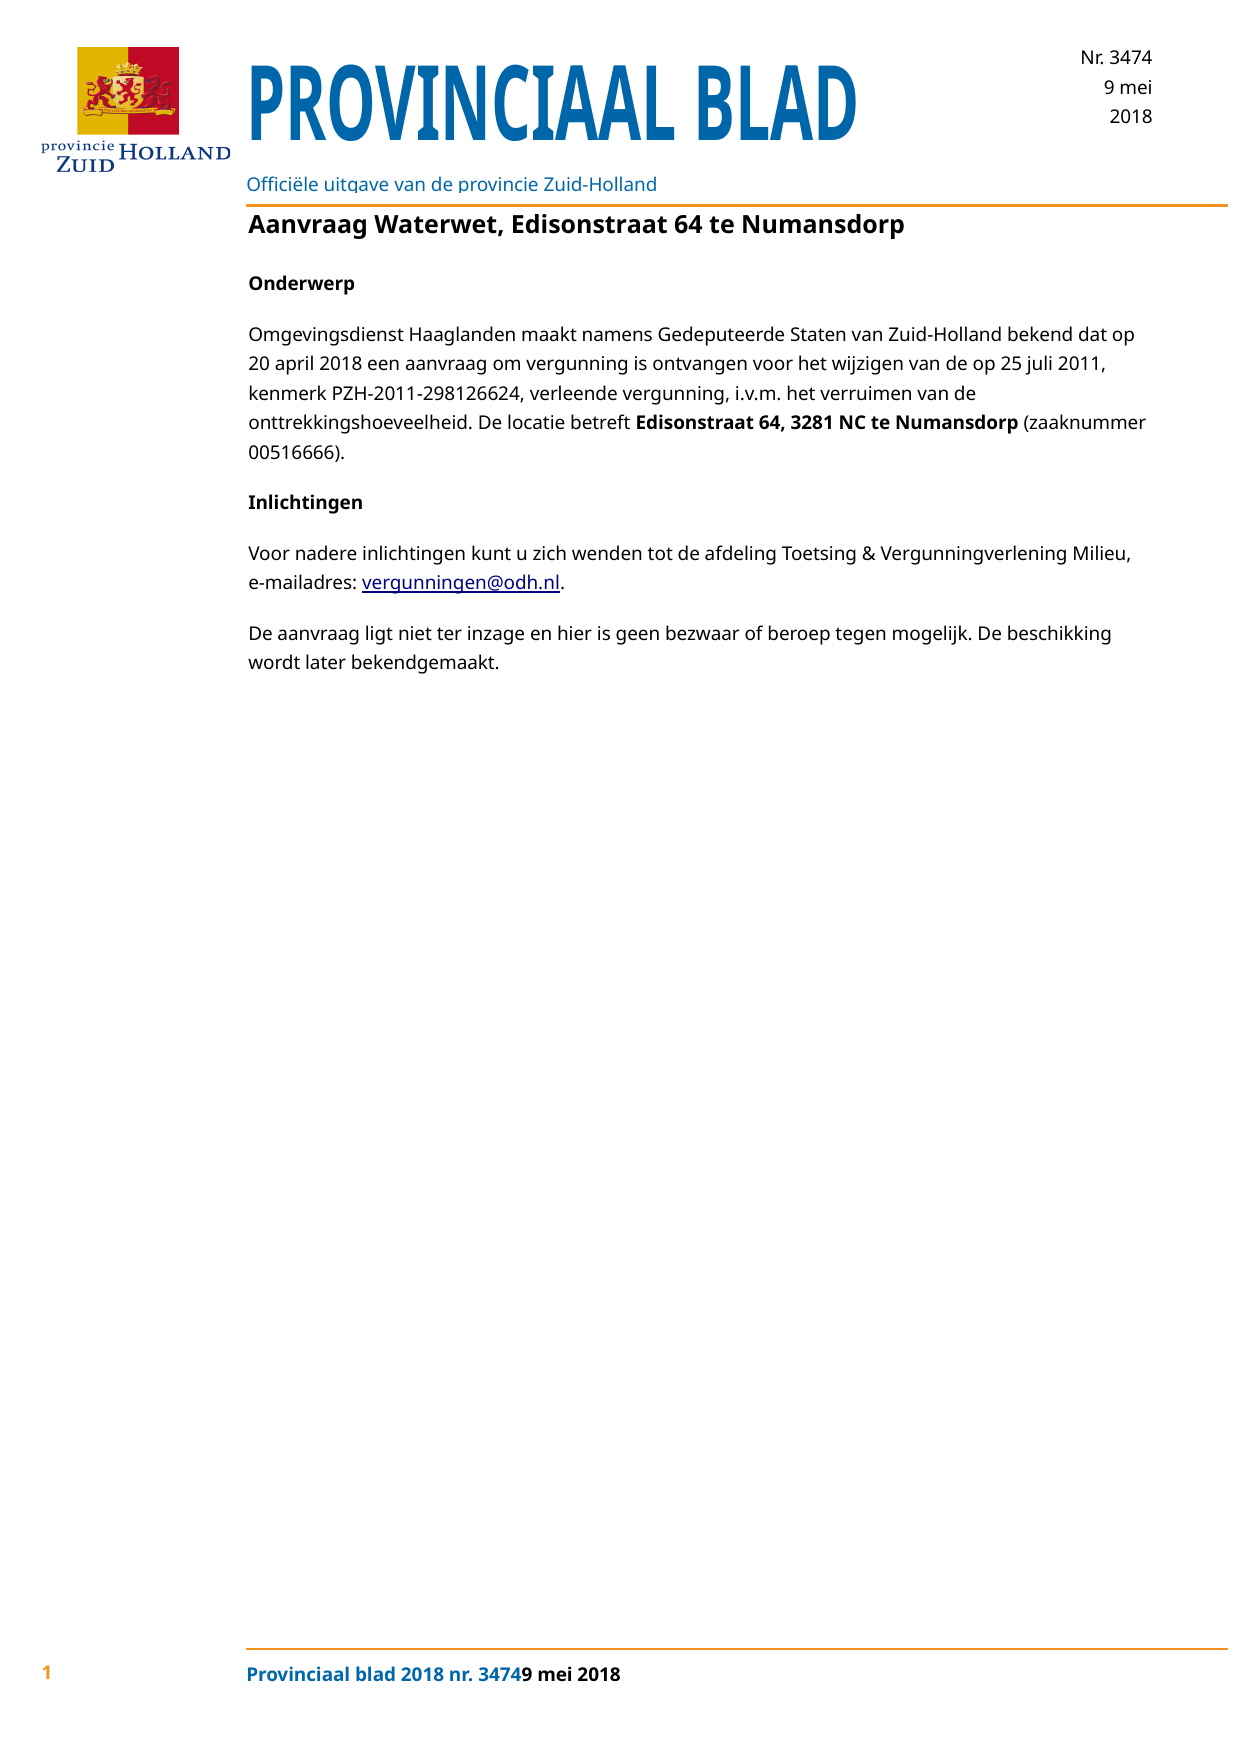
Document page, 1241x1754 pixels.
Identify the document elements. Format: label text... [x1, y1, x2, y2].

picture [41, 47, 231, 172]
text Omgevingsdienst Haaglanden maakt namens Gedeputeerde Staten van Zuid-Holland bekend dat op 20 april 2018 een aanvraag om vergunning is ontvangen voor het wijzigen van de op 25 juli 2011, kenmerk PZH-2011-298126624, verleende vergunning, i.v.m. het verruimen van de onttrekkingshoeveelheid. De locatie betreft Edisonstraat 64, 3281 NC te Numansdorp (zaaknummer 00516666). [248, 321, 1152, 465]
text De aanvraag ligt niet ter inzage en hier is geen bezwaar of beroep tegen mogelijk. De beschikking wordt later bekendgemaakt. [248, 620, 1152, 675]
text Aanvraag Waterwet, Edisonstraat 64 te Numansdorp [248, 207, 1152, 241]
text Voor nadere inlichtingen kunt u zich wenden tot de afdeling Toetsing & Vergunningverlening Milieu, e-mailadres: vergunningen@odh.nl. [248, 540, 1152, 595]
text Onderwerp [248, 270, 1152, 296]
text Inlichtingen [248, 489, 1152, 515]
